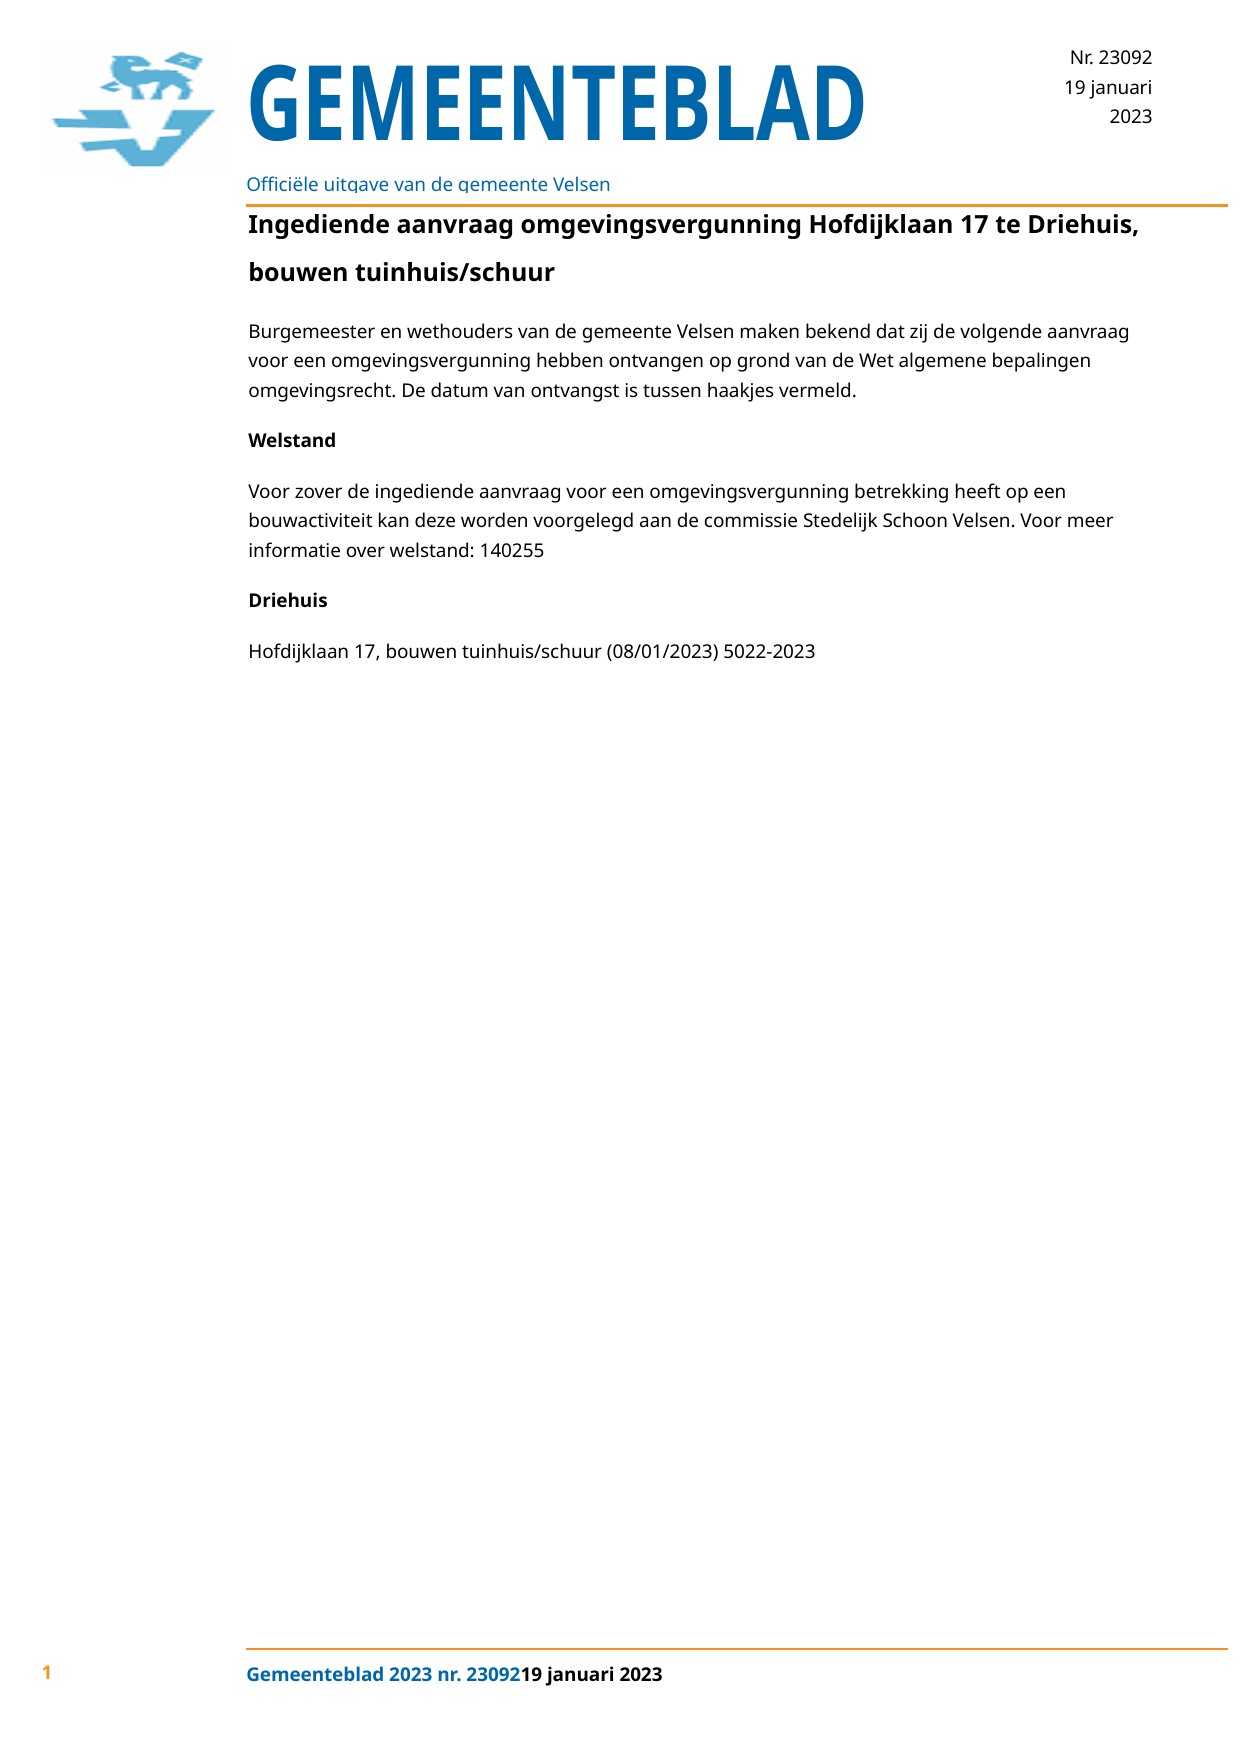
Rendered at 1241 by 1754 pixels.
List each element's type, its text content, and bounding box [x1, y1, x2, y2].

text Hofdijklaan 17, bouwen tuinhuis/schuur (08/01/2023) 5022-2023 [248, 638, 1152, 664]
text Driehuis [248, 587, 1152, 613]
text Welstand [248, 427, 1152, 453]
text Burgemeester en wethouders van de gemeente Velsen maken bekend dat zij de volgende aanvraag voor een omgevingsvergunning hebben ontvangen op grond van de Wet algemene bepalingen omgevingsrecht. De datum van ontvangst is tussen haakjes vermeld. [248, 318, 1152, 403]
text Voor zover de ingediende aanvraag voor een omgevingsvergunning betrekking heeft op een bouwactiviteit kan deze worden voorgelegd aan de commissie Stedelijk Schoon Velsen. Voor meer informatie over welstand: 140255 [248, 478, 1152, 563]
picture [41, 47, 231, 172]
text Ingediende aanvraag omgevingsvergunning Hofdijklaan 17 te Driehuis, bouwen tuinhuis/schuur [248, 207, 1152, 288]
